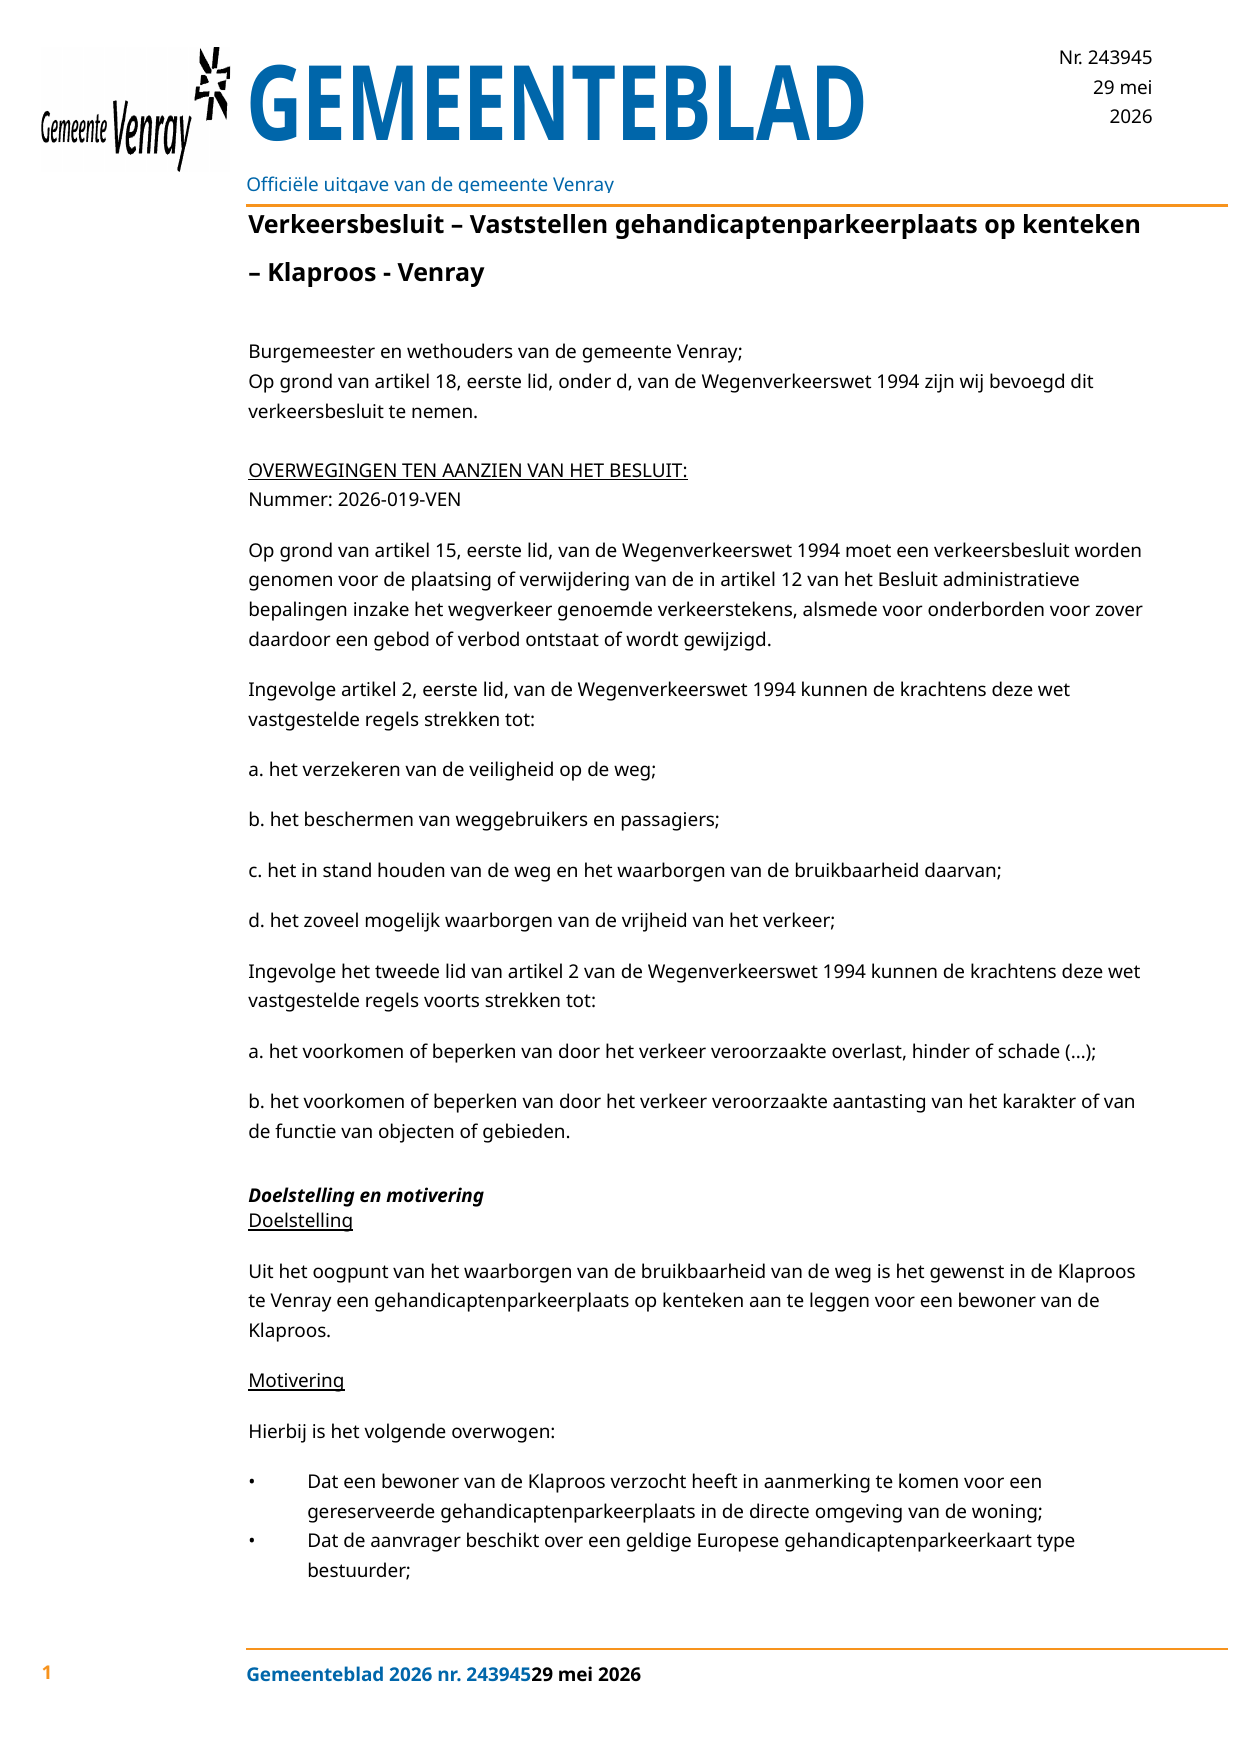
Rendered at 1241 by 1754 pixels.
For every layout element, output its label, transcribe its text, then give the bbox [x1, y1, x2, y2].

text b. het voorkomen of beperken van door het verkeer veroorzaakte aantasting van het karakter of van de functie van objecten of gebieden. [248, 1088, 1152, 1143]
picture [41, 47, 231, 172]
text Ingevolge het tweede lid van artikel 2 van de Wegenverkeerswet 1994 kunnen de krachtens deze wet vastgestelde regels voorts strekken tot: [248, 958, 1152, 1013]
list Dat de aanvrager beschikt over een geldige Europese gehandicaptenparkeerkaart type bestuurder; [248, 1527, 1152, 1583]
text Motivering [248, 1367, 1152, 1393]
text a. het voorkomen of beperken van door het verkeer veroorzaakte overlast, hinder of schade (…); [248, 1038, 1152, 1063]
text Op grond van artikel 18, eerste lid, onder d, van de Wegenverkeerswet 1994 zijn wij bevoegd dit verkeersbesluit te nemen. [248, 368, 1152, 423]
text Nummer: 2026-019-VEN [248, 487, 1152, 512]
text Op grond van artikel 15, eerste lid, van de Wegenverkeerswet 1994 moet een verkeersbesluit worden genomen voor de plaatsing of verwijdering van de in artikel 12 van het Besluit administratieve bepalingen inzake het wegverkeer genoemde verkeerstekens, alsmede voor onderborden voor zover daardoor een gebod of verbod ontstaat of wordt gewijzigd. [248, 537, 1152, 651]
text Uit het oogpunt van het waarborgen van de bruikbaarheid van de weg is het gewenst in de Klaproos te Venray een gehandicaptenparkeerplaats op kenteken aan te leggen voor een bewoner van de Klaproos. [248, 1258, 1152, 1343]
text Verkeersbesluit – Vaststellen gehandicaptenparkeerplaats op kenteken – Klaproos - Venray [248, 207, 1152, 288]
text OVERWEGINGEN TEN AANZIEN VAN HET BESLUIT: [248, 457, 1152, 483]
text Doelstelling [248, 1207, 1152, 1233]
text Burgemeester en wethouders van de gemeente Venray; [248, 339, 1152, 364]
text a. het verzekeren van de veiligheid op de weg; [248, 756, 1152, 782]
text d. het zoveel mogelijk waarborgen van de vrijheid van het verkeer; [248, 907, 1152, 933]
text b. het beschermen van weggebruikers en passagiers; [248, 807, 1152, 832]
text c. het in stand houden van de weg en het waarborgen van de bruikbaarheid daarvan; [248, 857, 1152, 883]
text Doelstelling en motivering [248, 1182, 1152, 1207]
text Ingevolge artikel 2, eerste lid, van de Wegenverkeerswet 1994 kunnen de krachtens deze wet vastgestelde regels strekken tot: [248, 676, 1152, 731]
list Dat een bewoner van de Klaproos verzocht heeft in aanmerking te komen voor een gereserveerde gehandicaptenparkeerplaats in de directe omgeving van de woning; [248, 1468, 1152, 1524]
text Hierbij is het volgende overwogen: [248, 1418, 1152, 1444]
